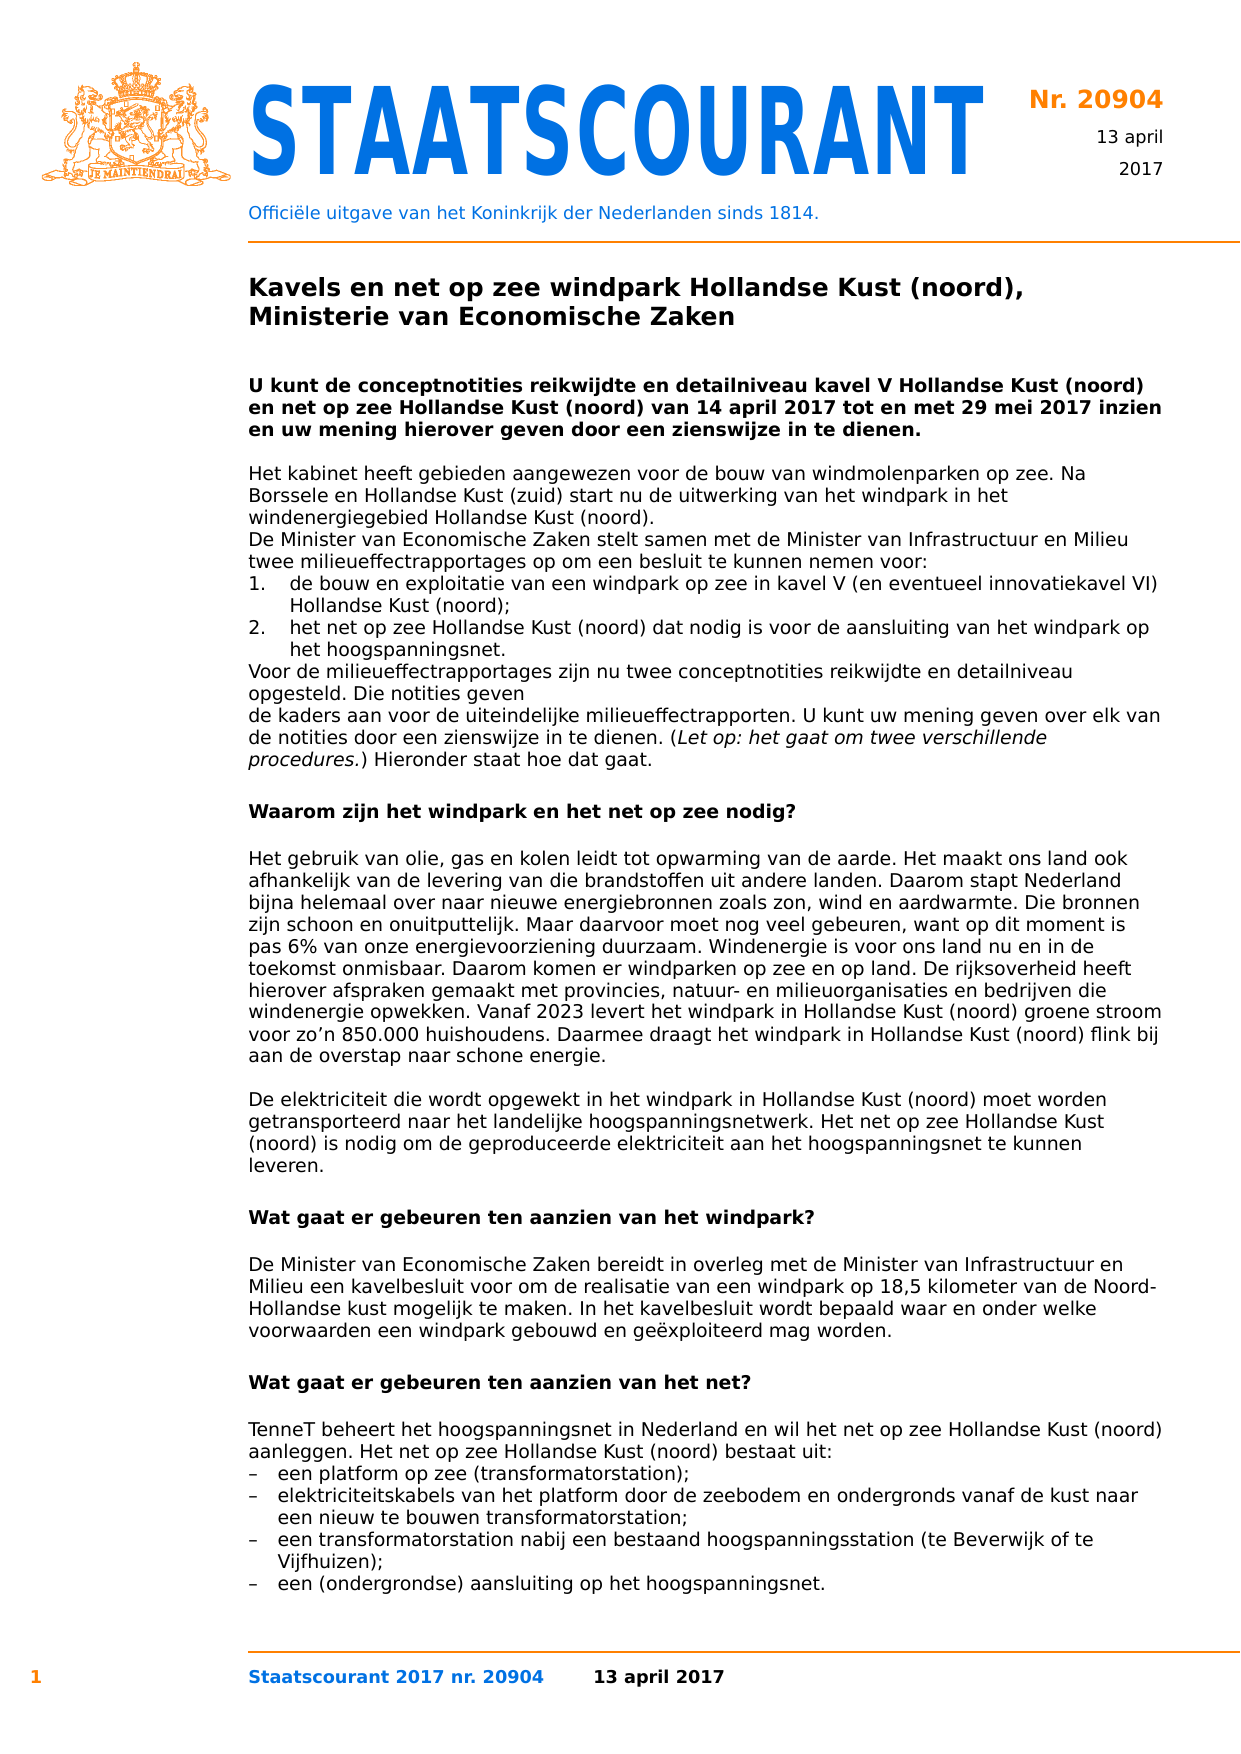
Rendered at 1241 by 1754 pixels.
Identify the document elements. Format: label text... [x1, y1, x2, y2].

text – elektriciteitskabels van het platform door de zeebodem en ondergronds vanaf de kust naar een nieuw te bouwen transformatorstation; [248, 1485, 1163, 1529]
text De Minister van Economische Zaken bereidt in overleg met de Minister van Infrastructuur en Milieu een kavelbesluit voor om de realisatie van een windpark op 18,5 kilometer van de Noord-Hollandse kust mogelijk te maken. In het kavelbesluit wordt bepaald waar en onder welke voorwaarden een windpark gebouwd en geëxploiteerd mag worden. [248, 1254, 1163, 1342]
table_cell 13 april [998, 121, 1240, 153]
text Het gebruik van olie, gas en kolen leidt tot opwarming van de aarde. Het maakt ons land ook afhankelijk van de levering van die brandstoffen uit andere landen. Daarom stapt Nederland bijna helemaal over naar nieuwe energiebronnen zoals zon, wind en aardwarmte. Die bronnen zijn schoon en onuitputtelijk. Maar daarvoor moet nog veel gebeuren, want op dit moment is pas 6% van onze energievoorziening duurzaam. Windenergie is voor ons land nu en in de toekomst onmisbaar. Daarom komen er windparken op zee en op land. De rijksoverheid heeft hierover afspraken gemaakt met provincies, natuur- en milieuorganisaties en bedrijven die windenergie opwekken. Vanaf 2023 levert het windpark in Hollandse Kust (noord) groene stroom voor zo’n 850.000 huishoudens. Daarmee draagt het windpark in Hollandse Kust (noord) flink bij aan de overstap naar schone energie. [248, 848, 1163, 1067]
subtitle Wat gaat er gebeuren ten aanzien van het windpark? [248, 1207, 1163, 1229]
subtitle Kavels en net op zee windpark Hollandse Kust (noord), Ministerie van Economische Zaken [248, 273, 1163, 331]
subtitle Wat gaat er gebeuren ten aanzien van het net? [248, 1372, 1163, 1394]
text De elektriciteit die wordt opgewekt in het windpark in Hollandse Kust (noord) moet worden getransporteerd naar het landelijke hoogspanningsnetwerk. Het net op zee Hollandse Kust (noord) is nodig om de geproduceerde elektriciteit aan het hoogspanningsnet te kunnen leveren. [248, 1089, 1163, 1177]
text 1. de bouw en exploitatie van een windpark op zee in kavel V (en eventueel innovatiekavel VI) Hollandse Kust (noord); [248, 573, 1163, 617]
text Het kabinet heeft gebieden aangewezen voor de bouw van windmolenparken op zee. Na Borssele en Hollandse Kust (zuid) start nu de uitwerking van het windpark in het windenergiegebied Hollandse Kust (noord). [248, 463, 1163, 529]
table_header STAATSCOURANT [248, 62, 998, 203]
text De Minister van Economische Zaken stelt samen met de Minister van Infrastructuur en Milieu twee milieueffectrapportages op om een besluit te kunnen nemen voor: [248, 529, 1163, 573]
text 2. het net op zee Hollandse Kust (noord) dat nodig is voor de aansluiting van het windpark op het hoogspanningsnet. [248, 617, 1163, 661]
picture [41, 62, 231, 186]
text – een (ondergrondse) aansluiting op het hoogspanningsnet. [248, 1573, 1163, 1595]
text – een platform op zee (transformatorstation); [248, 1463, 1163, 1485]
table_cell Officiële uitgave van het Koninkrijk der Nederlanden sinds 1814. [248, 203, 1240, 241]
subtitle Waarom zijn het windpark en het net op zee nodig? [248, 801, 1163, 823]
table_header [25, 62, 248, 241]
text de kaders aan voor de uiteindelijke milieueffectrapporten. U kunt uw mening geven over elk van de notities door een zienswijze in te dienen. (Let op: het gaat om twee verschillende procedures.) Hieronder staat hoe dat gaat. [248, 705, 1163, 771]
table_cell 2017 [998, 153, 1240, 203]
text – een transformatorstation nabij een bestaand hoogspanningsstation (te Beverwijk of te Vijfhuizen); [248, 1529, 1163, 1573]
text Voor de milieueffectrapportages zijn nu twee conceptnotities reikwijdte en detailniveau opgesteld. Die notities geven [248, 661, 1163, 705]
text TenneT beheert het hoogspanningsnet in Nederland en wil het net op zee Hollandse Kust (noord) aanleggen. Het net op zee Hollandse Kust (noord) bestaat uit: [248, 1419, 1163, 1463]
table_header Nr. 20904 [998, 62, 1240, 121]
text U kunt de conceptnotities reikwijdte en detailniveau kavel V Hollandse Kust (noord) en net op zee Hollandse Kust (noord) van 14 april 2017 tot en met 29 mei 2017 inzien en uw mening hierover geven door een zienswijze in te dienen. [248, 375, 1163, 441]
